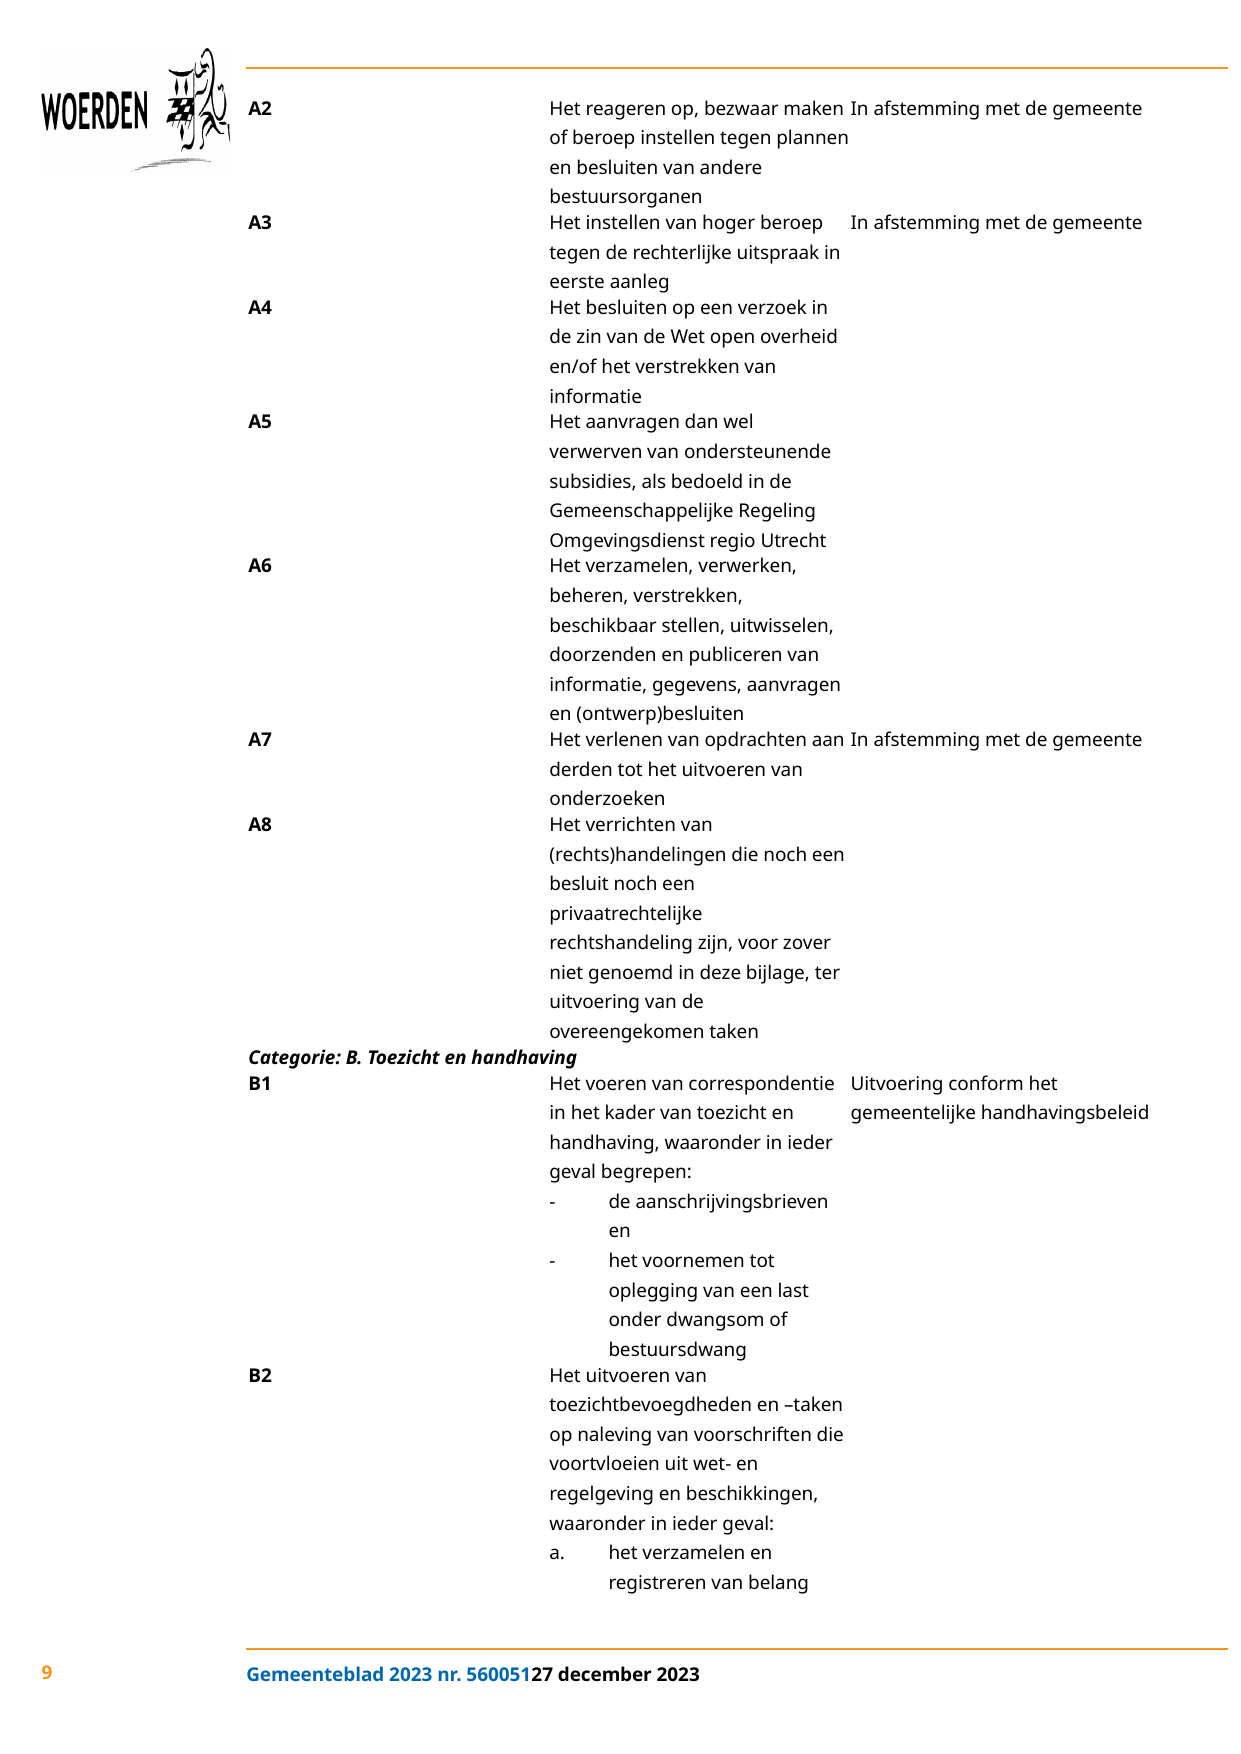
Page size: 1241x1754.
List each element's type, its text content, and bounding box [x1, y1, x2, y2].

table_cell Het verrichten van (rechts)handelingen die noch een besluit noch een privaatrechtelijke rechtshandeling zijn, voor zover niet genoemd in deze bijlage, ter uitvoering van de overeengekomen taken [549, 811, 850, 1044]
table_cell Het uitvoeren van toezichtbevoegdheden en –taken op naleving van voorschriften die voortvloeien uit wet- en regelgeving en beschikkingen, waaronder in ieder geval: het verzamelen en registreren van belang [549, 1362, 850, 1594]
table_cell Het voeren van correspondentie in het kader van toezicht en handhaving, waaronder in ieder geval begrepen: de aanschrijvingsbrieven en het voornemen tot oplegging van een last onder dwangsom of bestuursdwang [549, 1070, 850, 1362]
table_cell In afstemming met de gemeente [850, 209, 1152, 294]
table_cell A7 [248, 726, 549, 811]
table_cell [850, 1362, 1152, 1594]
table_cell Het besluiten op een verzoek in de zin van de Wet open overheid en/of het verstrekken van informatie [549, 294, 850, 409]
table_cell [850, 811, 1152, 1044]
table_cell A4 [248, 294, 549, 409]
table_cell [850, 409, 1152, 553]
table_cell Het reageren op, bezwaar maken of beroep instellen tegen plannen en besluiten van andere bestuursorganen [549, 95, 850, 209]
table_cell Het aanvragen dan wel verwerven van ondersteunende subsidies, als bedoeld in de Gemeenschappelijke Regeling Omgevingsdienst regio Utrecht [549, 409, 850, 553]
picture [41, 47, 231, 172]
table_cell In afstemming met de gemeente [850, 95, 1152, 209]
table_cell B1 [248, 1070, 549, 1362]
table_cell Het verlenen van opdrachten aan derden tot het uitvoeren van onderzoeken [549, 726, 850, 811]
table_cell A5 [248, 409, 549, 553]
table_cell B2 [248, 1362, 549, 1594]
table_cell A6 [248, 553, 549, 726]
table_cell Het verzamelen, verwerken, beheren, verstrekken, beschikbaar stellen, uitwisselen, doorzenden en publiceren van informatie, gegevens, aanvragen en (ontwerp)besluiten [549, 553, 850, 726]
table_cell A3 [248, 209, 549, 294]
table_cell A8 [248, 811, 549, 1044]
table_cell Uitvoering conform het gemeentelijke handhavingsbeleid [850, 1070, 1152, 1362]
table_cell [850, 553, 1152, 726]
table_cell In afstemming met de gemeente [850, 726, 1152, 811]
table_cell Het instellen van hoger beroep tegen de rechterlijke uitspraak in eerste aanleg [549, 209, 850, 294]
table_cell [850, 294, 1152, 409]
table_cell Categorie: B. Toezicht en handhaving [248, 1044, 1152, 1070]
table_cell A2 [248, 95, 549, 209]
